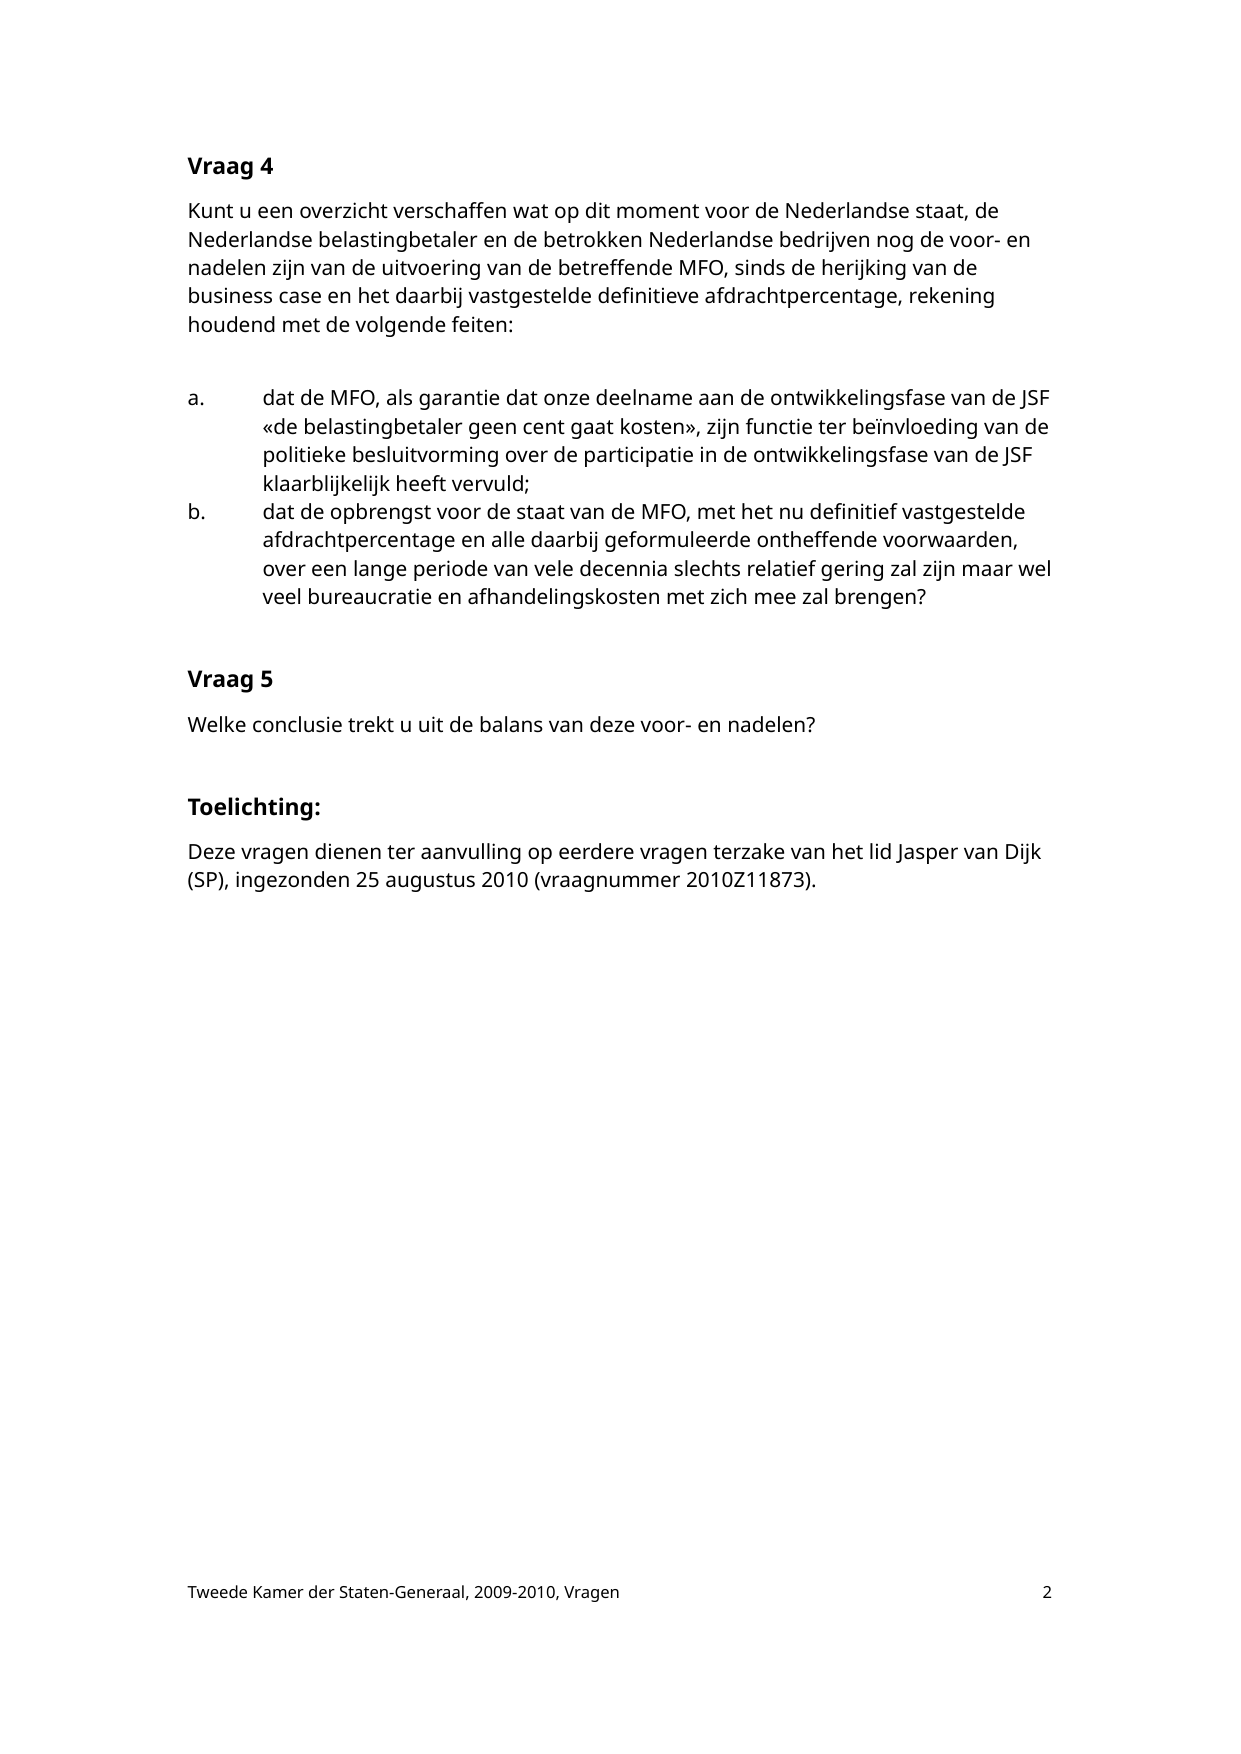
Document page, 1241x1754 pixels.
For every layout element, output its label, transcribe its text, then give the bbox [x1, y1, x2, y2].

text Welke conclusie trekt u uit de balans van deze voor- en nadelen? [187, 710, 1053, 738]
subtitle Toelichting: [187, 791, 1053, 822]
subtitle Vraag 5 [187, 663, 1053, 695]
text Kunt u een overzicht verschaffen wat op dit moment voor de Nederlandse staat, de Nederlandse belastingbetaler en de betrokken Nederlandse bedrijven nog de voor- en nadelen zijn van de uitvoering van de betreffende MFO, sinds de herijking van de business case en het daarbij vastgestelde definitieve afdrachtpercentage, rekening houdend met de volgende feiten: [187, 196, 1053, 338]
list dat de MFO, als garantie dat onze deelname aan de ontwikkelingsfase van de JSF «de belastingbetaler geen cent gaat kosten», zijn functie ter beïnvloeding van de politieke besluitvorming over de participatie in de ontwikkelingsfase van de JSF klaarblijkelijk heeft vervuld; [187, 383, 1053, 497]
subtitle Vraag 4 [187, 150, 1053, 181]
list dat de opbrengst voor de staat van de MFO, met het nu definitief vastgestelde afdrachtpercentage en alle daarbij geformuleerde ontheffende voorwaarden, over een lange periode van vele decennia slechts relatief gering zal zijn maar wel veel bureaucratie en afhandelingskosten met zich mee zal brengen? [187, 497, 1053, 611]
text Deze vragen dienen ter aanvulling op eerdere vragen terzake van het lid Jasper van Dijk (SP), ingezonden 25 augustus 2010 (vraagnummer 2010Z11873). [187, 837, 1053, 894]
